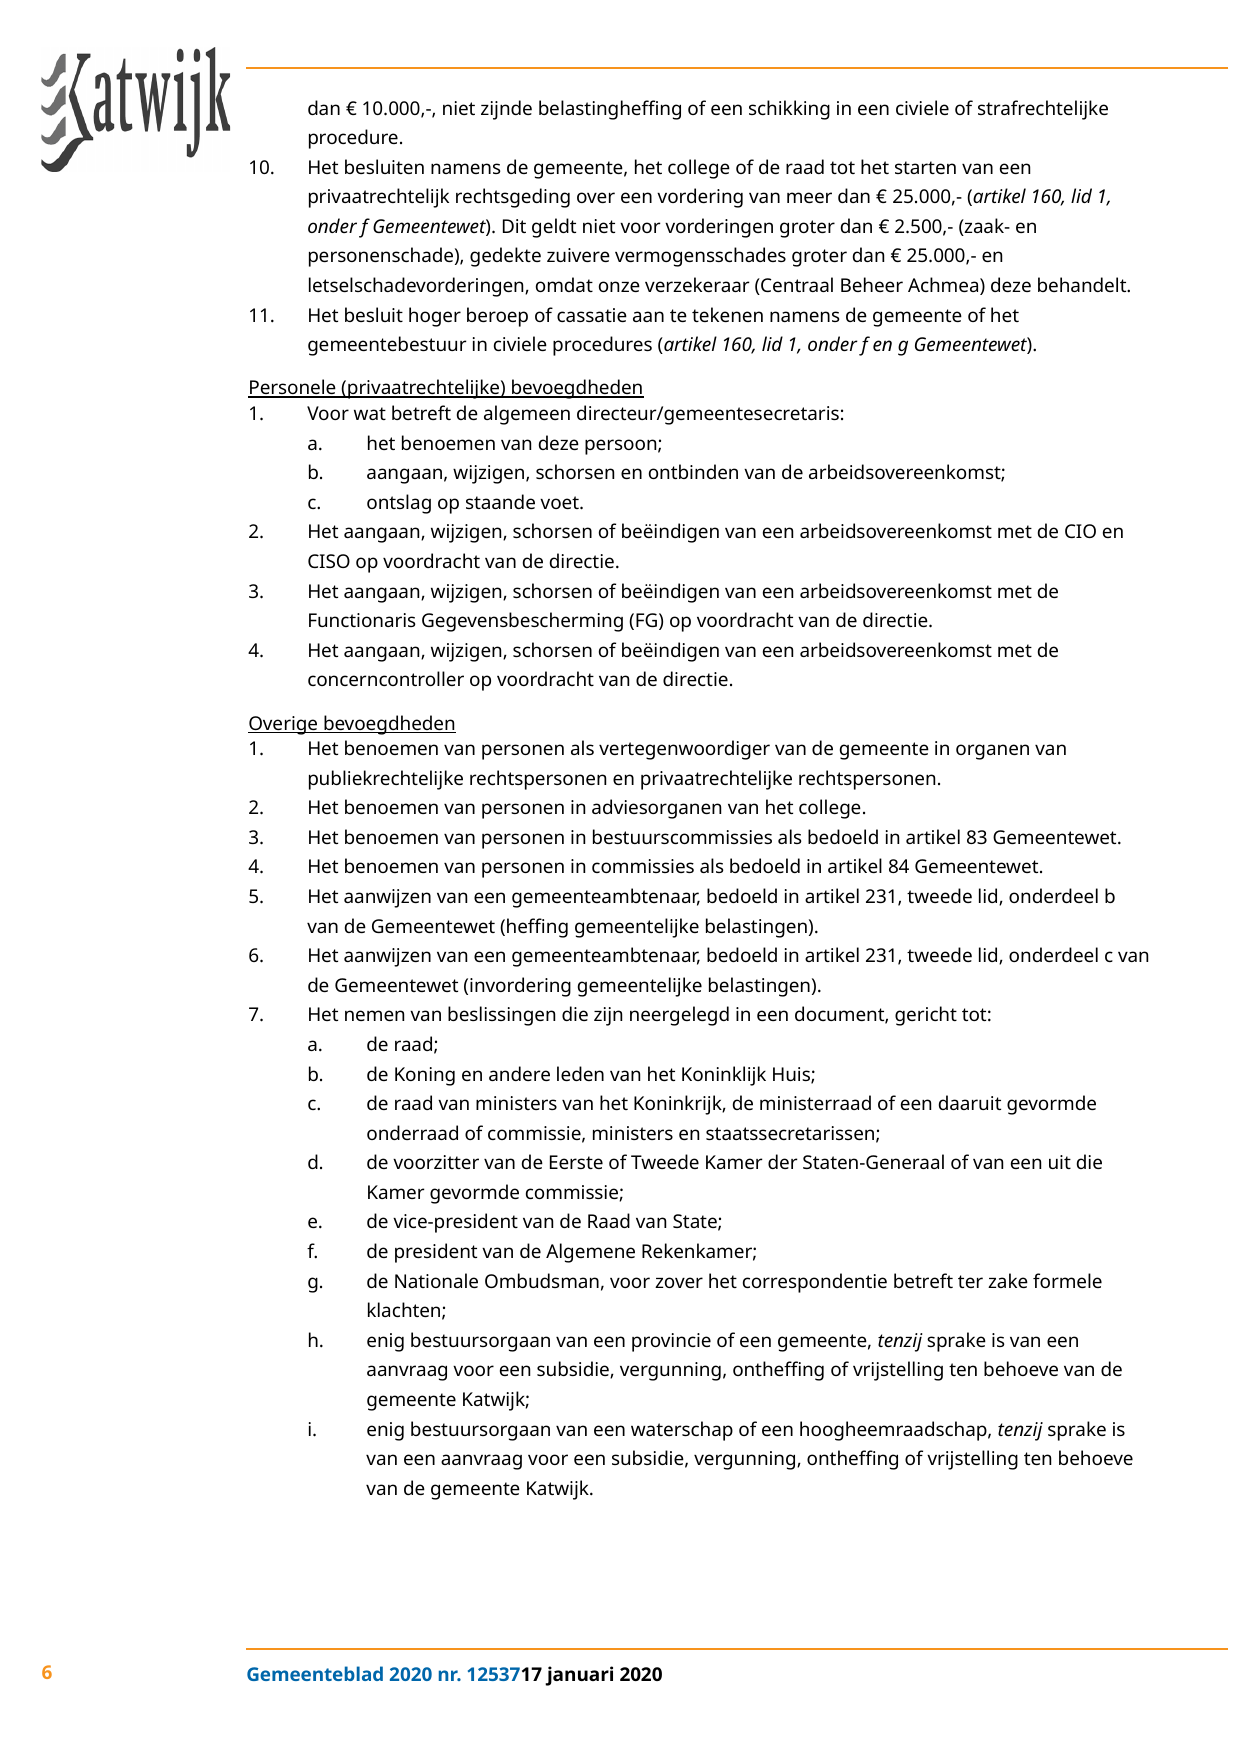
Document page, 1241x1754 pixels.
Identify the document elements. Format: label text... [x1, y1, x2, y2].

text Personele (privaatrechtelijke) bevoegdheden [248, 374, 1152, 400]
list Het benoemen van personen in adviesorganen van het college. [248, 794, 1152, 820]
list Het aangaan, wijzigen, schorsen of beëindigen van een arbeidsovereenkomst met de CIO en CISO op voordracht van de directie. [248, 519, 1152, 574]
list enig bestuursorgaan van een waterschap of een hoogheemraadschap, tenzij sprake is van een aanvraag voor een subsidie, vergunning, ontheffing of vrijstelling ten behoeve van de gemeente Katwijk. [307, 1416, 1152, 1501]
list de president van de Algemene Rekenkamer; [307, 1238, 1152, 1264]
list de raad van ministers van het Koninkrijk, de ministerraad of een daaruit gevormde onderraad of commissie, ministers en staatssecretarissen; [307, 1090, 1152, 1146]
list de voorzitter van de Eerste of Tweede Kamer der Staten-Generaal of van een uit die Kamer gevormde commissie; [307, 1149, 1152, 1205]
list enig bestuursorgaan van een provincie of een gemeente, tenzij sprake is van een aanvraag voor een subsidie, vergunning, ontheffing of vrijstelling ten behoeve van de gemeente Katwijk; [307, 1327, 1152, 1412]
list dan € 10.000,-, niet zijnde belastingheffing of een schikking in een civiele of strafrechtelijke procedure. [248, 95, 1152, 150]
list aangaan, wijzigen, schorsen en ontbinden van de arbeidsovereenkomst; [307, 459, 1152, 485]
list de vice-president van de Raad van State; [307, 1209, 1152, 1234]
list Het besluiten namens de gemeente, het college of de raad tot het starten van een privaatrechtelijk rechtsgeding over een vordering van meer dan € 25.000,- (artikel 160, lid 1, onder f Gemeentewet). Dit geldt niet voor vorderingen groter dan € 2.500,- (zaak- en personenschade), gedekte zuivere vermogensschades groter dan € 25.000,- en letselschadevorderingen, omdat onze verzekeraar (Centraal Beheer Achmea) deze behandelt. [248, 154, 1152, 298]
list Voor wat betreft de algemeen directeur/gemeentesecretaris: [248, 400, 1152, 426]
list Het aanwijzen van een gemeenteambtenaar, bedoeld in artikel 231, tweede lid, onderdeel b van de Gemeentewet (heffing gemeentelijke belastingen). [248, 883, 1152, 939]
list Het nemen van beslissingen die zijn neergelegd in een document, gericht tot: [248, 1002, 1152, 1027]
list Het benoemen van personen in bestuurscommissies als bedoeld in artikel 83 Gemeentewet. [248, 824, 1152, 850]
list Het aanwijzen van een gemeenteambtenaar, bedoeld in artikel 231, tweede lid, onderdeel c van de Gemeentewet (invordering gemeentelijke belastingen). [248, 942, 1152, 998]
list de Nationale Ombudsman, voor zover het correspondentie betreft ter zake formele klachten; [307, 1268, 1152, 1323]
list Het aangaan, wijzigen, schorsen of beëindigen van een arbeidsovereenkomst met de Functionaris Gegevensbescherming (FG) op voordracht van de directie. [248, 578, 1152, 633]
list Het aangaan, wijzigen, schorsen of beëindigen van een arbeidsovereenkomst met de concerncontroller op voordracht van de directie. [248, 637, 1152, 692]
list de raad; [307, 1031, 1152, 1057]
list ontslag op staande voet. [307, 489, 1152, 515]
picture [41, 47, 231, 172]
list de Koning en andere leden van het Koninklijk Huis; [307, 1061, 1152, 1087]
list Het benoemen van personen in commissies als bedoeld in artikel 84 Gemeentewet. [248, 854, 1152, 879]
list Het besluit hoger beroep of cassatie aan te tekenen namens de gemeente of het gemeentebestuur in civiele procedures (artikel 160, lid 1, onder f en g Gemeentewet). [248, 302, 1152, 357]
list het benoemen van deze persoon; [307, 430, 1152, 456]
text Overige bevoegdheden [248, 710, 1152, 735]
list Het benoemen van personen als vertegenwoordiger van de gemeente in organen van publiekrechtelijke rechtspersonen en privaatrechtelijke rechtspersonen. [248, 735, 1152, 791]
